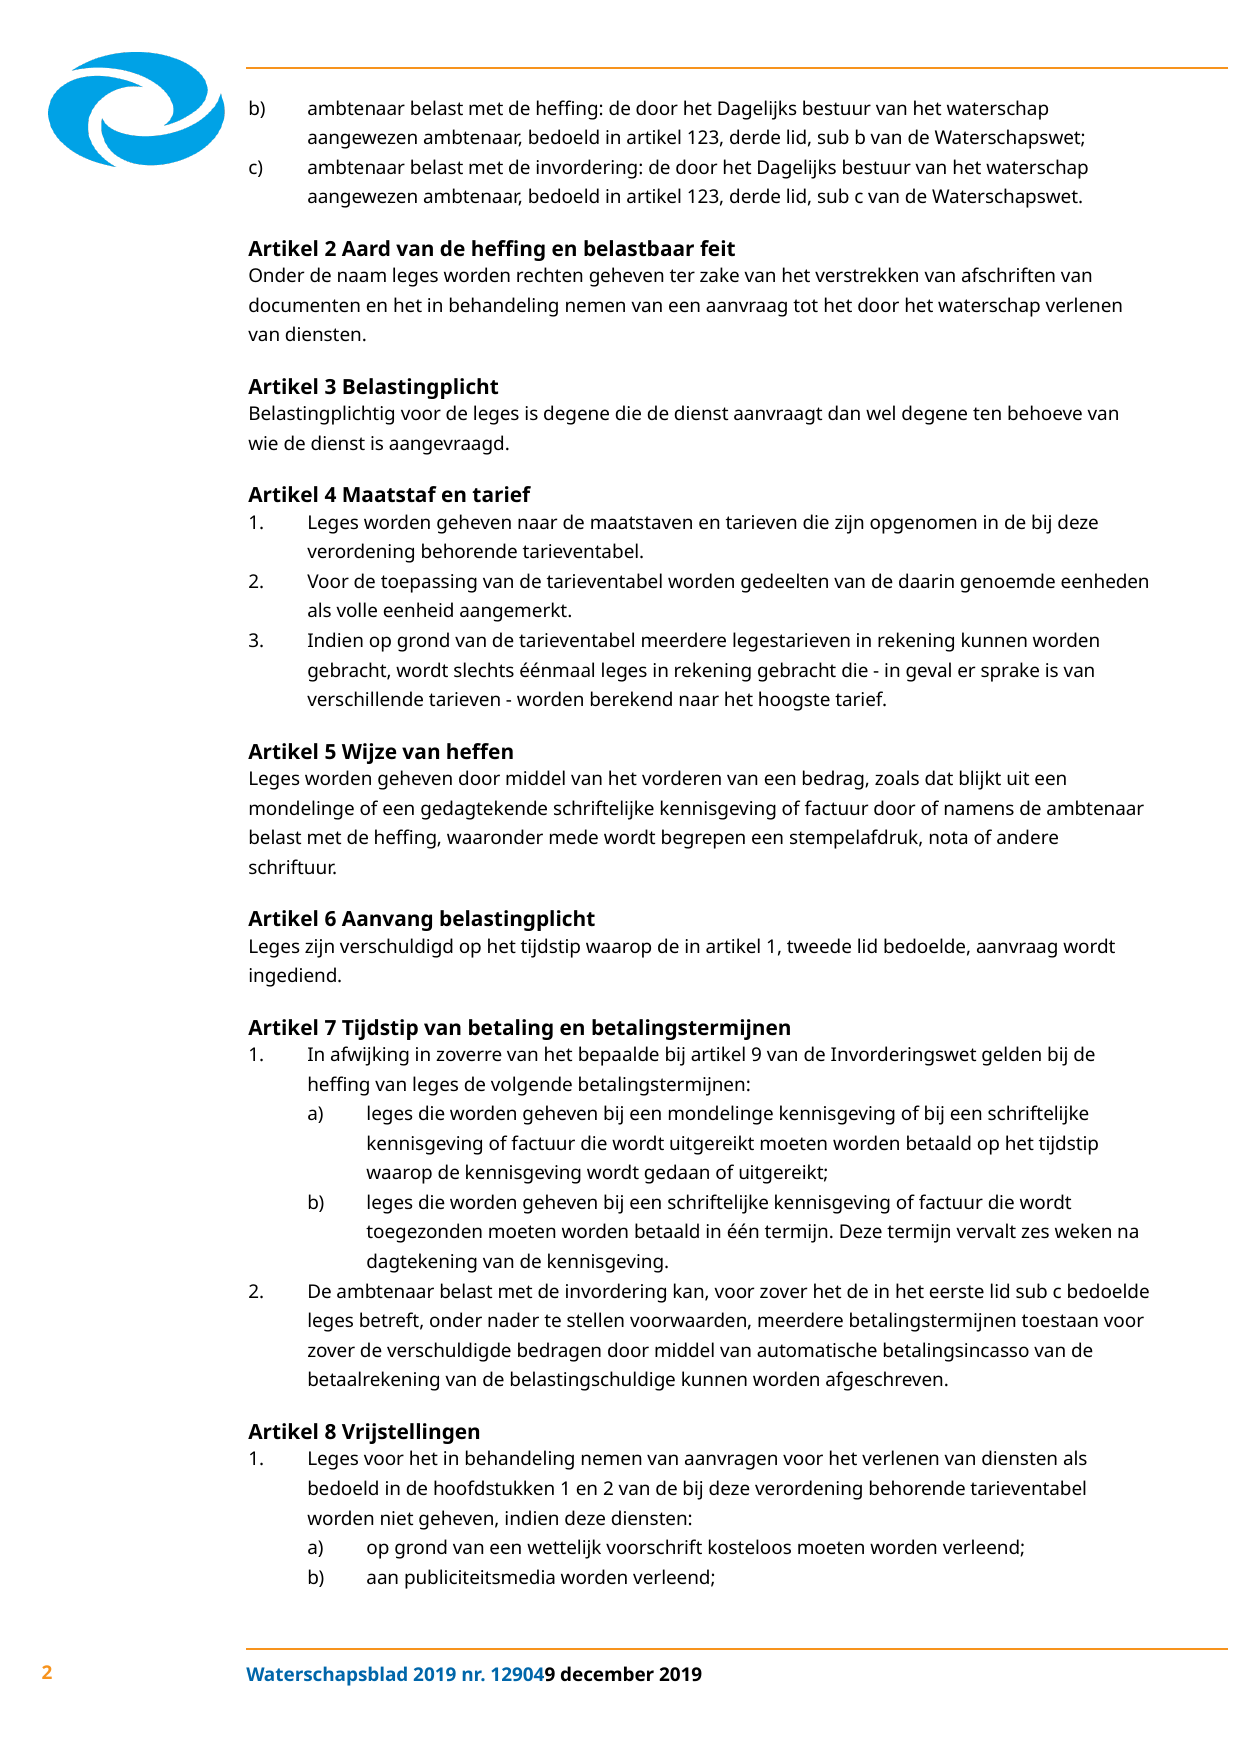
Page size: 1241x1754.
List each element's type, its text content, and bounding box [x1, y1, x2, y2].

list ambtenaar belast met de heffing: de door het Dagelijks bestuur van het waterschap aangewezen ambtenaar, bedoeld in artikel 123, derde lid, sub b van de Waterschapswet; [248, 95, 1152, 150]
list op grond van een wettelijk voorschrift kosteloos moeten worden verleend; [307, 1534, 1152, 1560]
list De ambtenaar belast met de invordering kan, voor zover het de in het eerste lid sub c bedoelde leges betreft, onder nader te stellen voorwaarden, meerdere betalingstermijnen toestaan voor zover de verschuldigde bedragen door middel van automatische betalingsincasso van de betaalrekening van de belastingschuldige kunnen worden afgeschreven. [248, 1278, 1152, 1392]
text Artikel 5 Wijze van heffen [248, 737, 1152, 765]
list Leges worden geheven naar de maatstaven en tarieven die zijn opgenomen in de bij deze verordening behorende tarieventabel. [248, 509, 1152, 564]
text Belastingplichtig voor de leges is degene die de dienst aanvraagt dan wel degene ten behoeve van wie de dienst is aangevraagd. [248, 400, 1152, 456]
list Voor de toepassing van de tarieventabel worden gedeelten van de daarin genoemde eenheden als volle eenheid aangemerkt. [248, 568, 1152, 623]
picture [41, 47, 231, 172]
text Onder de naam leges worden rechten geheven ter zake van het verstrekken van afschriften van documenten en het in behandeling nemen van een aanvraag tot het door het waterschap verlenen van diensten. [248, 262, 1152, 347]
list Indien op grond van de tarieventabel meerdere legestarieven in rekening kunnen worden gebracht, wordt slechts éénmaal leges in rekening gebracht die - in geval er sprake is van verschillende tarieven - worden berekend naar het hoogste tarief. [248, 627, 1152, 712]
list leges die worden geheven bij een mondelinge kennisgeving of bij een schriftelijke kennisgeving of factuur die wordt uitgereikt moeten worden betaald op het tijdstip waarop de kennisgeving wordt gedaan of uitgereikt; [307, 1100, 1152, 1185]
text Leges worden geheven door middel van het vorderen van een bedrag, zoals dat blijkt uit een mondelinge of een gedagtekende schriftelijke kennisgeving of factuur door of namens de ambtenaar belast met de heffing, waaronder mede wordt begrepen een stempelafdruk, nota of andere schriftuur. [248, 765, 1152, 880]
text Artikel 6 Aanvang belastingplicht [248, 904, 1152, 933]
list aan publiciteitsmedia worden verleend; [307, 1564, 1152, 1589]
list In afwijking in zoverre van het bepaalde bij artikel 9 van de Invorderingswet gelden bij de heffing van leges de volgende betalingstermijnen: [248, 1041, 1152, 1097]
text Artikel 4 Maatstaf en tarief [248, 480, 1152, 509]
list leges die worden geheven bij een schriftelijke kennisgeving of factuur die wordt toegezonden moeten worden betaald in één termijn. Deze termijn vervalt zes weken na dagtekening van de kennisgeving. [307, 1189, 1152, 1274]
text Artikel 2 Aard van de heffing en belastbaar feit [248, 234, 1152, 262]
text Artikel 8 Vrijstellingen [248, 1417, 1152, 1446]
text Artikel 7 Tijdstip van betaling en betalingstermijnen [248, 1013, 1152, 1041]
list ambtenaar belast met de invordering: de door het Dagelijks bestuur van het waterschap aangewezen ambtenaar, bedoeld in artikel 123, derde lid, sub c van de Waterschapswet. [248, 154, 1152, 209]
text Leges zijn verschuldigd op het tijdstip waarop de in artikel 1, tweede lid bedoelde, aanvraag wordt ingediend. [248, 933, 1152, 988]
text Artikel 3 Belastingplicht [248, 372, 1152, 400]
list Leges voor het in behandeling nemen van aanvragen voor het verlenen van diensten als bedoeld in de hoofdstukken 1 en 2 van de bij deze verordening behorende tarieventabel worden niet geheven, indien deze diensten: [248, 1446, 1152, 1530]
